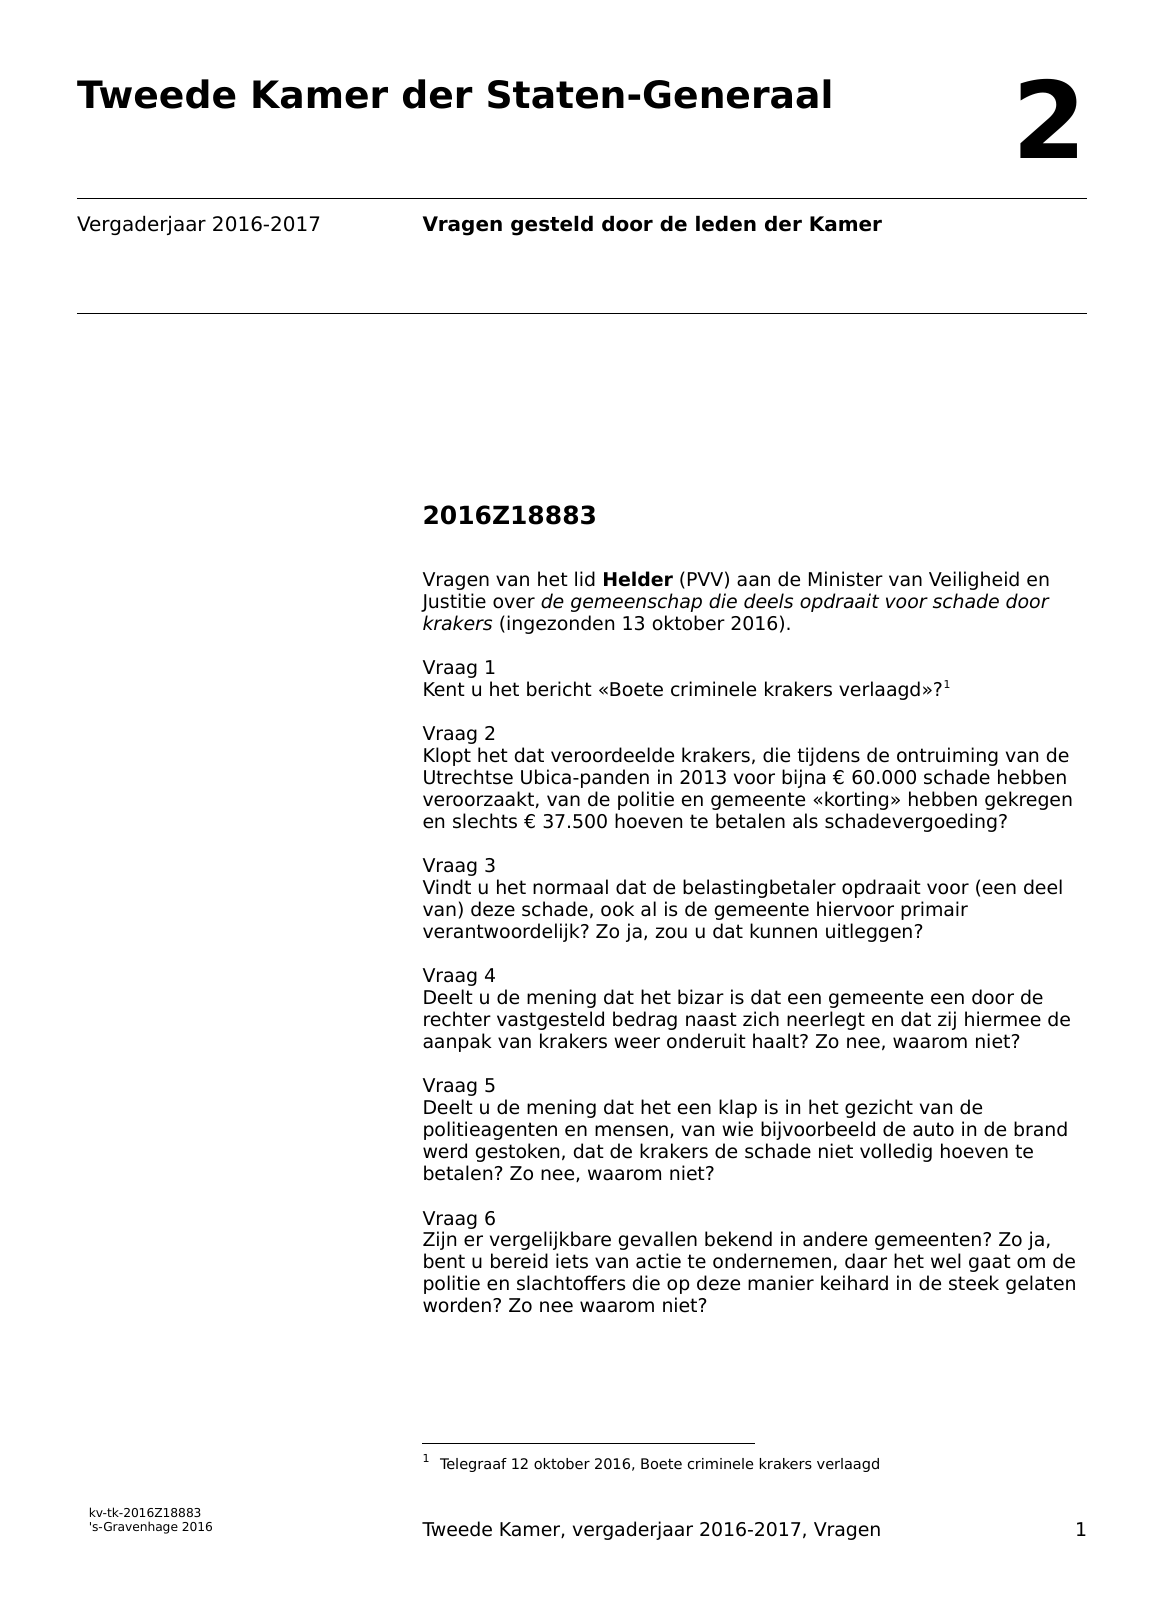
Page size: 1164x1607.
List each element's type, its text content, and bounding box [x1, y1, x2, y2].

text Zijn er vergelijkbare gevallen bekend in andere gemeenten? Zo ja, bent u bereid iets van actie te ondernemen, daar het wel gaat om de politie en slachtoffers die op deze manier keihard in de steek gelaten worden? Zo nee waarom niet? [422, 1229, 1087, 1317]
text Kent u het bericht «Boete criminele krakers verlaagd»? [422, 679, 1087, 701]
table_header Tweede Kamer der Staten-Generaal [77, 59, 886, 198]
text Deelt u de mening dat het bizar is dat een gemeente een door de rechter vastgesteld bedrag naast zich neerlegt en dat zij hiermee de aanpak van krakers weer onderuit haalt? Zo nee, waarom niet? [422, 987, 1087, 1053]
text Vraag 3 [422, 855, 1087, 877]
table_cell Vergaderjaar 2016-2017 [77, 199, 422, 313]
text Vraag 2 [422, 723, 1087, 745]
text Vraag 5 [422, 1075, 1087, 1097]
text 2016Z18883 [422, 501, 1087, 531]
text 's-Gravenhage 2016 [88, 1520, 323, 1534]
text Vraag 4 [422, 965, 1087, 987]
text Vraag 1 [422, 657, 1087, 679]
text Klopt het dat veroordeelde krakers, die tijdens de ontruiming van de Utrechtse Ubica-panden in 2013 voor bijna € 60.000 schade hebben veroorzaakt, van de politie en gemeente «korting» hebben gekregen en slechts € 37.500 hoeven te betalen als schadevergoeding? [422, 745, 1087, 833]
text Deelt u de mening dat het een klap is in het gezicht van de politieagenten en mensen, van wie bijvoorbeeld de auto in de brand werd gestoken, dat de krakers de schade niet volledig hoeven te betalen? Zo nee, waarom niet? [422, 1097, 1087, 1185]
text kv-tk-2016Z18883 [88, 1506, 323, 1520]
text Vragen van het lid Helder (PVV) aan de Minister van Veiligheid en Justitie over de gemeenschap die deels opdraait voor schade door krakers (ingezonden 13 oktober 2016). [422, 569, 1087, 635]
table_cell Vragen gesteld door de leden der Kamer [422, 199, 1087, 313]
table_header 2 [886, 59, 1087, 198]
text Vindt u het normaal dat de belastingbetaler opdraait voor (een deel van) deze schade, ook al is de gemeente hiervoor primair verantwoordelijk? Zo ja, zou u dat kunnen uitleggen? [422, 877, 1087, 943]
text Vraag 6 [422, 1207, 1087, 1229]
text Telegraaf 12 oktober 2016, Boete criminele krakers verlaagd [422, 1452, 1087, 1474]
